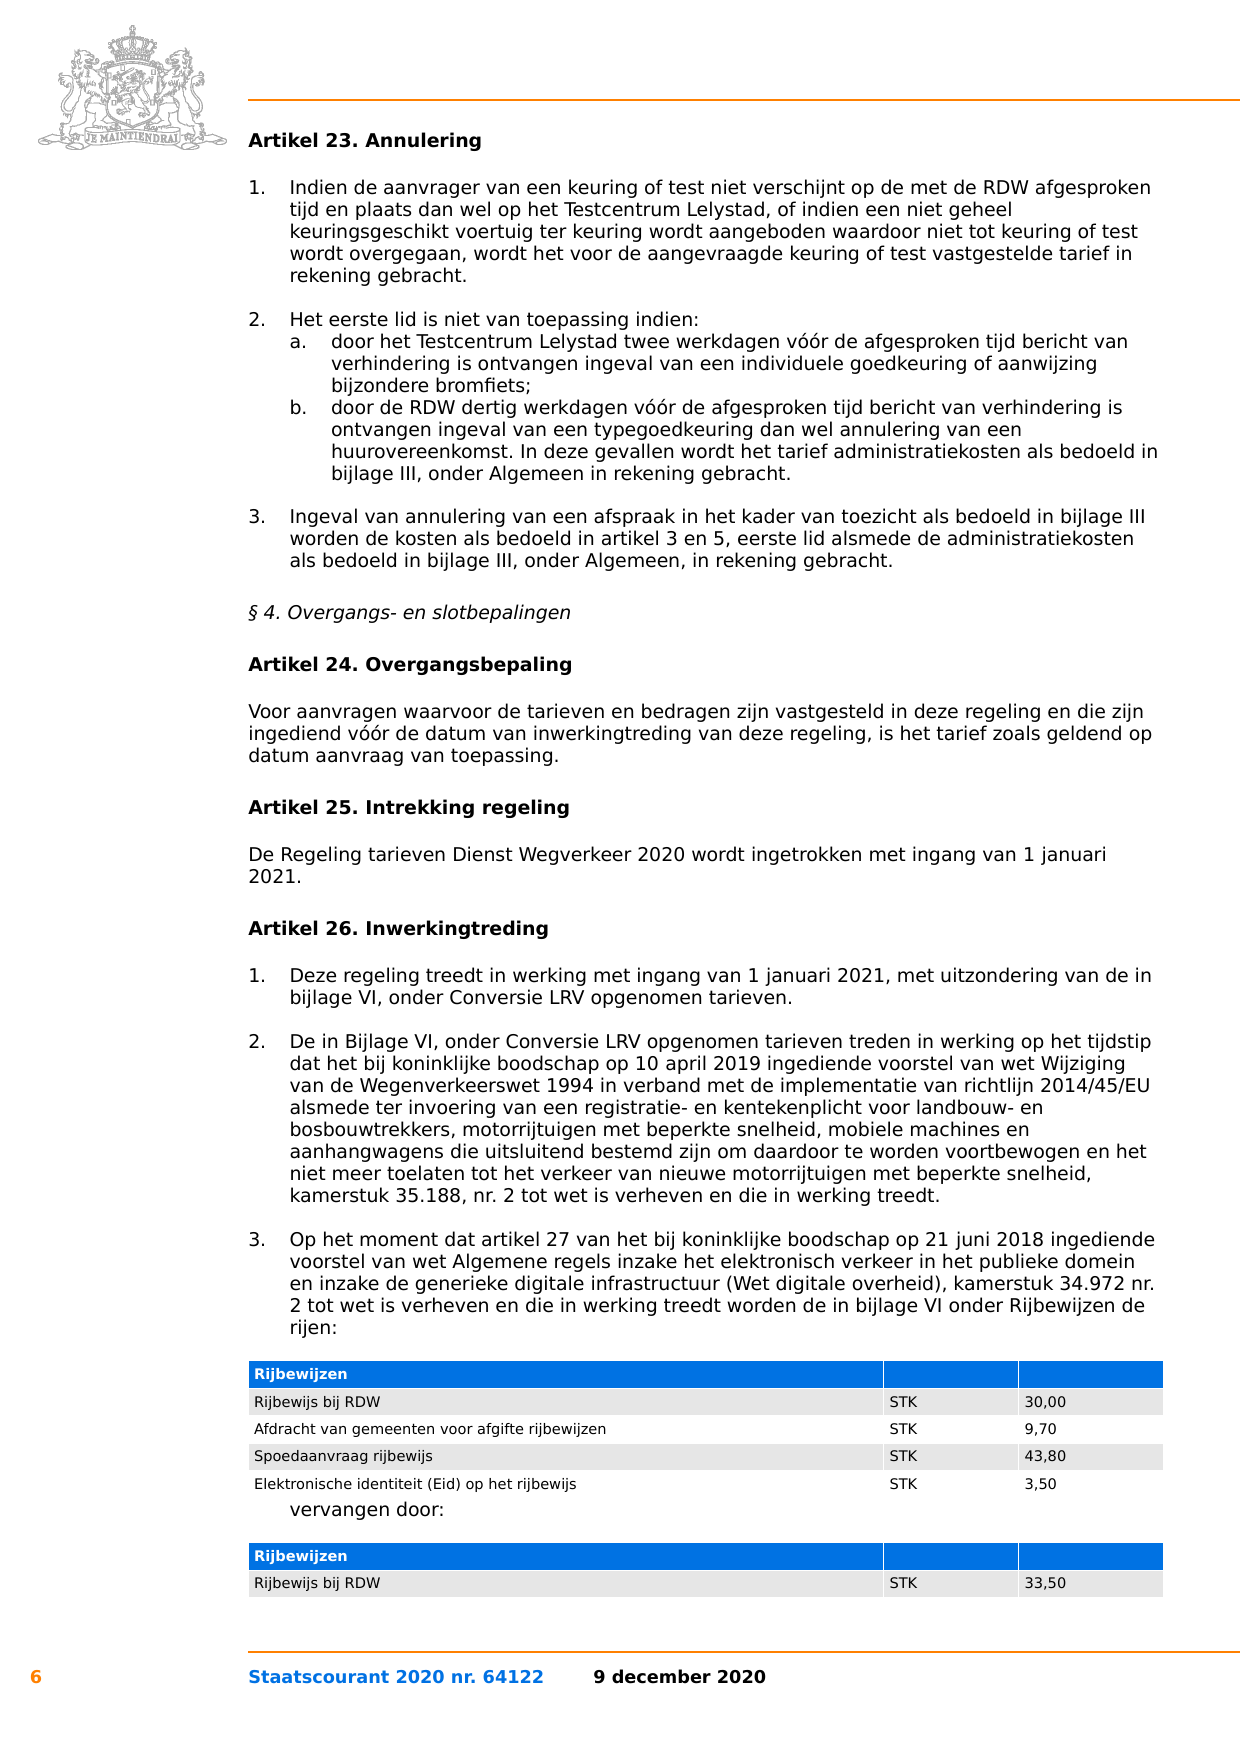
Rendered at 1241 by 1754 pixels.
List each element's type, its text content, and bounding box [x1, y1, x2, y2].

table_cell STK [884, 1444, 1018, 1470]
subtitle Artikel 23. Annulering [248, 130, 1163, 152]
table_cell 3,50 [1019, 1471, 1163, 1497]
table_header [884, 1543, 1018, 1570]
table_header Rijbewijzen [249, 1361, 883, 1388]
text a. door het Testcentrum Lelystad twee werkdagen vóór de afgesproken tijd bericht van verhindering is ontvangen ingeval van een individuele goedkeuring of aanwijzing bijzondere bromfiets; [289, 331, 1163, 397]
text 2. Het eerste lid is niet van toepassing indien: [248, 309, 1163, 331]
table_cell 30,00 [1019, 1389, 1163, 1415]
subtitle Artikel 25. Intrekking regeling [248, 797, 1163, 819]
text Voor aanvragen waarvoor de tarieven en bedragen zijn vastgesteld in deze regeling en die zijn ingediend vóór de datum van inwerkingtreding van deze regeling, is het tarief zoals geldend op datum aanvraag van toepassing. [248, 701, 1163, 767]
subtitle § 4. Overgangs- en slotbepalingen [248, 602, 1163, 624]
table_cell STK [884, 1571, 1018, 1597]
table_header [1019, 1361, 1163, 1388]
subtitle Artikel 24. Overgangsbepaling [248, 654, 1163, 676]
text 3. Ingeval van annulering van een afspraak in het kader van toezicht als bedoeld in bijlage III worden de kosten als bedoeld in artikel 3 en 5, eerste lid alsmede de administratiekosten als bedoeld in bijlage III, onder Algemeen, in rekening gebracht. [248, 506, 1163, 572]
table_cell 33,50 [1019, 1571, 1163, 1597]
text 1. Indien de aanvrager van een keuring of test niet verschijnt op de met de RDW afgesproken tijd en plaats dan wel op het Testcentrum Lelystad, of indien een niet geheel keuringsgeschikt voertuig ter keuring wordt aangeboden waardoor niet tot keuring of test wordt overgegaan, wordt het voor de aangevraagde keuring of test vastgestelde tarief in rekening gebracht. [248, 177, 1163, 287]
table_header Rijbewijzen [249, 1543, 883, 1570]
subtitle Artikel 26. Inwerkingtreding [248, 918, 1163, 940]
text b. door de RDW dertig werkdagen vóór de afgesproken tijd bericht van verhindering is ontvangen ingeval van een typegoedkeuring dan wel annulering van een huurovereenkomst. In deze gevallen wordt het tarief administratiekosten als bedoeld in bijlage III, onder Algemeen in rekening gebracht. [289, 397, 1163, 484]
text vervangen door: [289, 1499, 1163, 1520]
table_header [1019, 1543, 1163, 1570]
text 2. De in Bijlage VI, onder Conversie LRV opgenomen tarieven treden in werking op het tijdstip dat het bij koninklijke boodschap op 10 april 2019 ingediende voorstel van wet Wijziging van de Wegenverkeerswet 1994 in verband met de implementatie van richtlijn 2014/45/EU alsmede ter invoering van een registratie- en kentekenplicht voor landbouw- en bosbouwtrekkers, motorrijtuigen met beperkte snelheid, mobiele machines en aanhangwagens die uitsluitend bestemd zijn om daardoor te worden voortbewogen en het niet meer toelaten tot het verkeer van nieuwe motorrijtuigen met beperkte snelheid, kamerstuk 35.188, nr. 2 tot wet is verheven en die in werking treedt. [248, 1031, 1163, 1207]
table_cell Spoedaanvraag rijbewijs [249, 1444, 883, 1470]
table_header [884, 1361, 1018, 1388]
table_cell Afdracht van gemeenten voor afgifte rijbewijzen [249, 1416, 883, 1443]
table_cell 43,80 [1019, 1444, 1163, 1470]
picture [38, 25, 227, 150]
text 1. Deze regeling treedt in werking met ingang van 1 januari 2021, met uitzondering van de in bijlage VI, onder Conversie LRV opgenomen tarieven. [248, 965, 1163, 1009]
table_cell STK [884, 1389, 1018, 1415]
table_cell Elektronische identiteit (Eid) op het rijbewijs [249, 1471, 883, 1497]
table_cell Rijbewijs bij RDW [249, 1389, 883, 1415]
text 3. Op het moment dat artikel 27 van het bij koninklijke boodschap op 21 juni 2018 ingediende voorstel van wet Algemene regels inzake het elektronisch verkeer in het publieke domein en inzake de generieke digitale infrastructuur (Wet digitale overheid), kamerstuk 34.972 nr. 2 tot wet is verheven en die in werking treedt worden de in bijlage VI onder Rijbewijzen de rijen: [248, 1229, 1163, 1338]
table_cell STK [884, 1471, 1018, 1497]
table_cell STK [884, 1416, 1018, 1443]
table_cell Rijbewijs bij RDW [249, 1571, 883, 1597]
text De Regeling tarieven Dienst Wegverkeer 2020 wordt ingetrokken met ingang van 1 januari 2021. [248, 844, 1163, 888]
table_cell 9,70 [1019, 1416, 1163, 1443]
